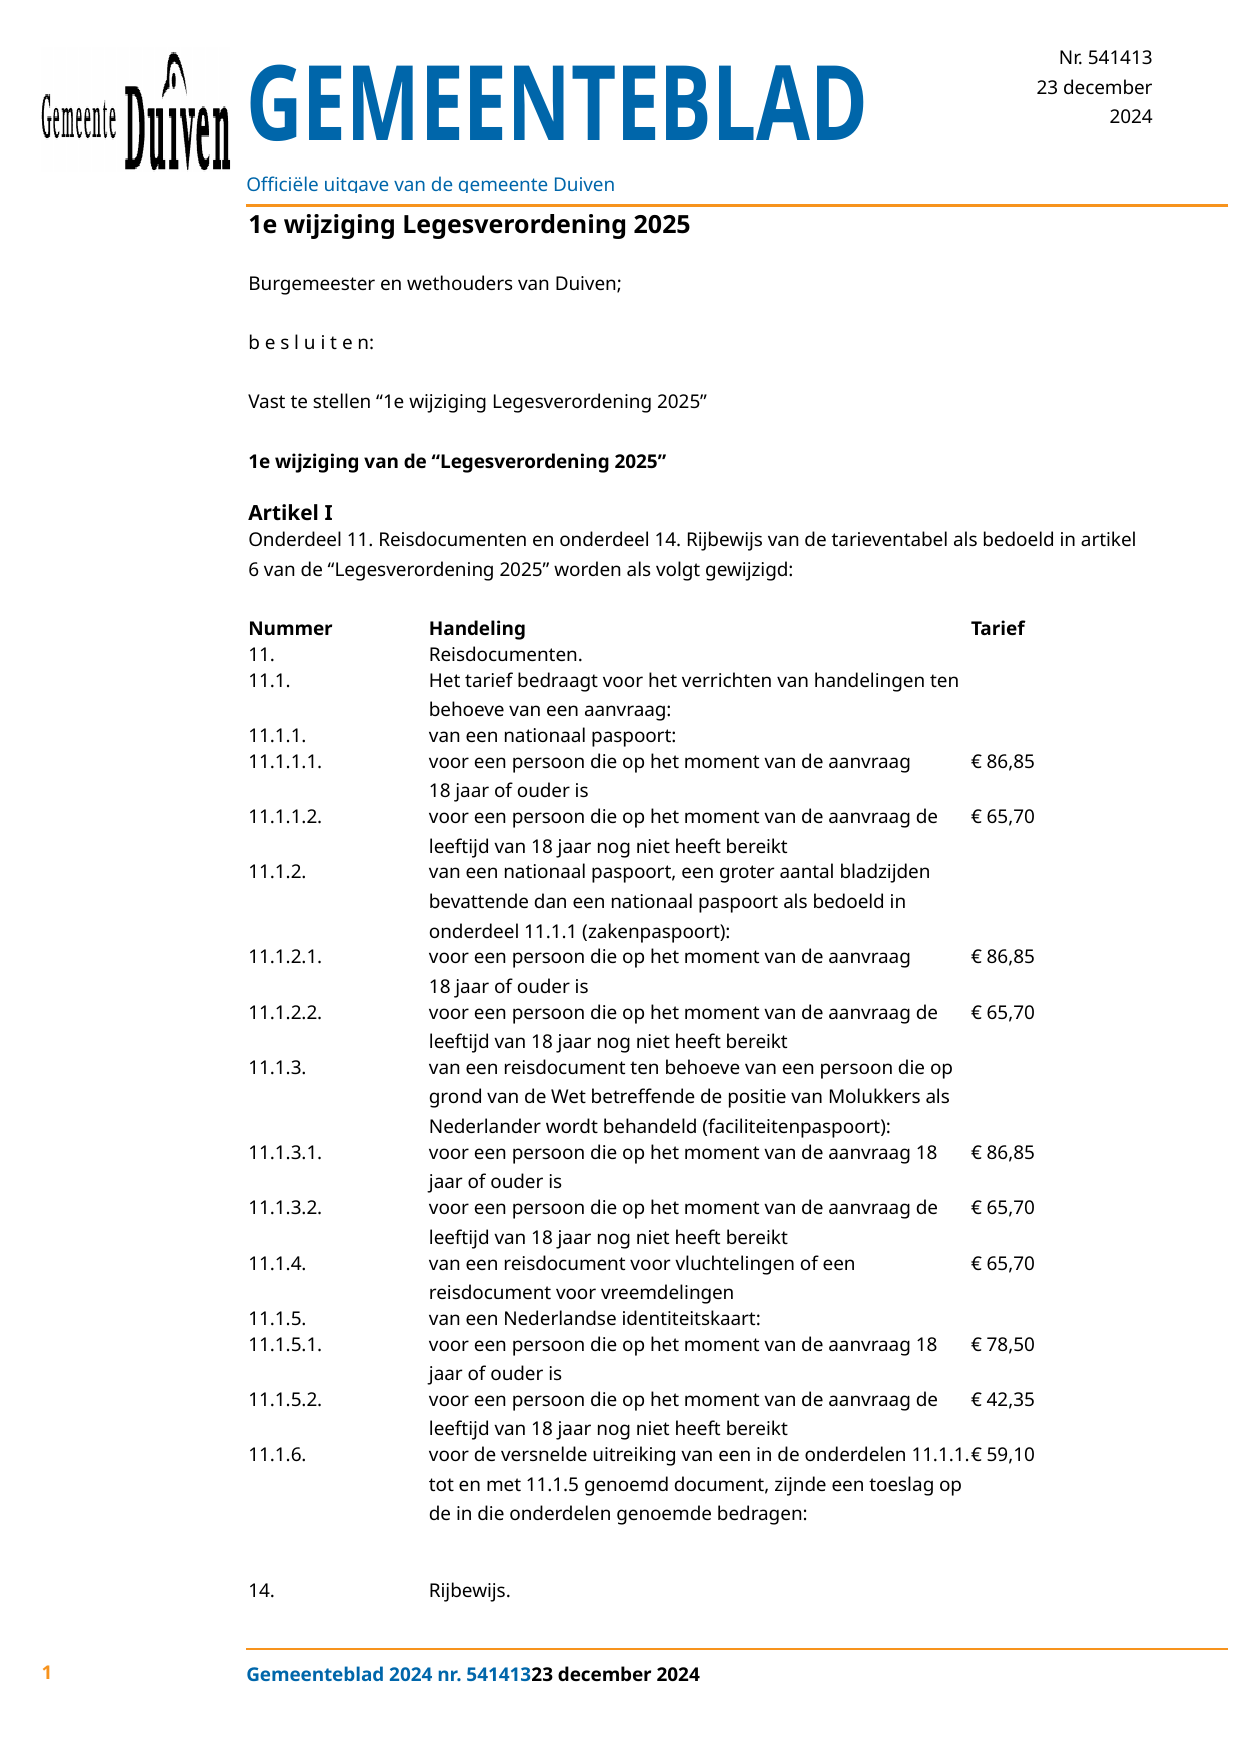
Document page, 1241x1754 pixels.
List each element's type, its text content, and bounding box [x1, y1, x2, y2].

picture [41, 47, 231, 172]
table_cell [971, 1578, 1152, 1603]
table_header Nummer [248, 616, 429, 641]
table_cell Rijbewijs. [429, 1578, 971, 1603]
table_cell voor de versnelde uitreiking van een in de onderdelen 11.1.1. tot en met 11.1.5 genoemd document, zijnde een toeslag op de in die onderdelen genoemde bedragen: [429, 1441, 971, 1526]
table_cell van een reisdocument voor vluchtelingen of een reisdocument voor vreemdelingen [429, 1250, 971, 1305]
table_cell van een nationaal paspoort, een groter aantal bladzijden bevattende dan een nationaal paspoort als bedoeld in onderdeel 11.1.1 (zakenpaspoort): [429, 859, 971, 943]
table_cell 11.1.3. [248, 1054, 429, 1139]
table_cell voor een persoon die op het moment van de aanvraag de leeftijd van 18 jaar nog niet heeft bereikt [429, 1386, 971, 1441]
table_cell van een nationaal paspoort: [429, 722, 971, 748]
table_cell [971, 667, 1152, 722]
table_cell van een reisdocument ten behoeve van een persoon die op grond van de Wet betreffende de positie van Molukkers als Nederlander wordt behandeld (faciliteitenpaspoort): [429, 1054, 971, 1139]
text Onderdeel 11. Reisdocumenten en onderdeel 14. Rijbewijs van de tarieventabel als bedoeld in artikel 6 van de “Legesverordening 2025” worden als volgt gewijzigd: [248, 527, 1152, 582]
table_cell voor een persoon die op het moment van de aanvraag 18 jaar of ouder is [429, 748, 971, 803]
table_cell 11.1.5.1. [248, 1331, 429, 1386]
table_cell 11.1.2. [248, 859, 429, 943]
table_cell 11.1.2.1. [248, 944, 429, 999]
table_cell voor een persoon die op het moment van de aanvraag 18 jaar of ouder is [429, 1139, 971, 1194]
text 1e wijziging van de “Legesverordening 2025” [248, 448, 1152, 473]
table_cell voor een persoon die op het moment van de aanvraag de leeftijd van 18 jaar nog niet heeft bereikt [429, 803, 971, 859]
table_cell voor een persoon die op het moment van de aanvraag 18 jaar of ouder is [429, 944, 971, 999]
table_cell € 86,85 [971, 944, 1152, 999]
text b e s l u i t e n: [248, 329, 1152, 355]
table_cell 11.1. [248, 667, 429, 722]
table_cell 11.1.3.1. [248, 1139, 429, 1194]
table_cell [971, 1526, 1152, 1552]
table_cell [971, 722, 1152, 748]
table_cell € 86,85 [971, 748, 1152, 803]
table_cell 11.1.1.1. [248, 748, 429, 803]
table_header Handeling [429, 616, 971, 641]
table_cell [971, 1552, 1152, 1578]
table_cell Het tarief bedraagt voor het verrichten van handelingen ten behoeve van een aanvraag: [429, 667, 971, 722]
table_cell 14. [248, 1578, 429, 1603]
table_cell [248, 1552, 429, 1578]
table_cell Reisdocumenten. [429, 641, 971, 667]
table_cell € 65,70 [971, 1250, 1152, 1305]
table_cell van een Nederlandse identiteitskaart: [429, 1305, 971, 1331]
table_cell 11.1.6. [248, 1441, 429, 1526]
table_cell [429, 1526, 971, 1552]
table_cell voor een persoon die op het moment van de aanvraag 18 jaar of ouder is [429, 1331, 971, 1386]
table_cell € 86,85 [971, 1139, 1152, 1194]
table_cell [971, 1305, 1152, 1331]
table_cell € 65,70 [971, 803, 1152, 859]
table_cell € 42,35 [971, 1386, 1152, 1441]
table_cell voor een persoon die op het moment van de aanvraag de leeftijd van 18 jaar nog niet heeft bereikt [429, 1194, 971, 1250]
table_cell € 59,10 [971, 1441, 1152, 1526]
table_cell [971, 641, 1152, 667]
table_cell 11.1.3.2. [248, 1194, 429, 1250]
table_cell 11.1.5. [248, 1305, 429, 1331]
text Vast te stellen “1e wijziging Legesverordening 2025” [248, 389, 1152, 414]
text Burgemeester en wethouders van Duiven; [248, 270, 1152, 296]
table_header Tarief [971, 616, 1152, 641]
text 1e wijziging Legesverordening 2025 [248, 207, 1152, 241]
table_cell [248, 1526, 429, 1552]
table_cell [971, 1054, 1152, 1139]
table_cell voor een persoon die op het moment van de aanvraag de leeftijd van 18 jaar nog niet heeft bereikt [429, 999, 971, 1054]
table_cell 11.1.2.2. [248, 999, 429, 1054]
table_cell 11.1.1.2. [248, 803, 429, 859]
table_cell 11. [248, 641, 429, 667]
table_cell 11.1.1. [248, 722, 429, 748]
table_cell [429, 1552, 971, 1578]
table_cell 11.1.4. [248, 1250, 429, 1305]
table_cell 11.1.5.2. [248, 1386, 429, 1441]
table_cell € 65,70 [971, 999, 1152, 1054]
table_cell € 65,70 [971, 1194, 1152, 1250]
table_cell € 78,50 [971, 1331, 1152, 1386]
table_cell [971, 859, 1152, 943]
text Artikel I [248, 498, 1152, 527]
